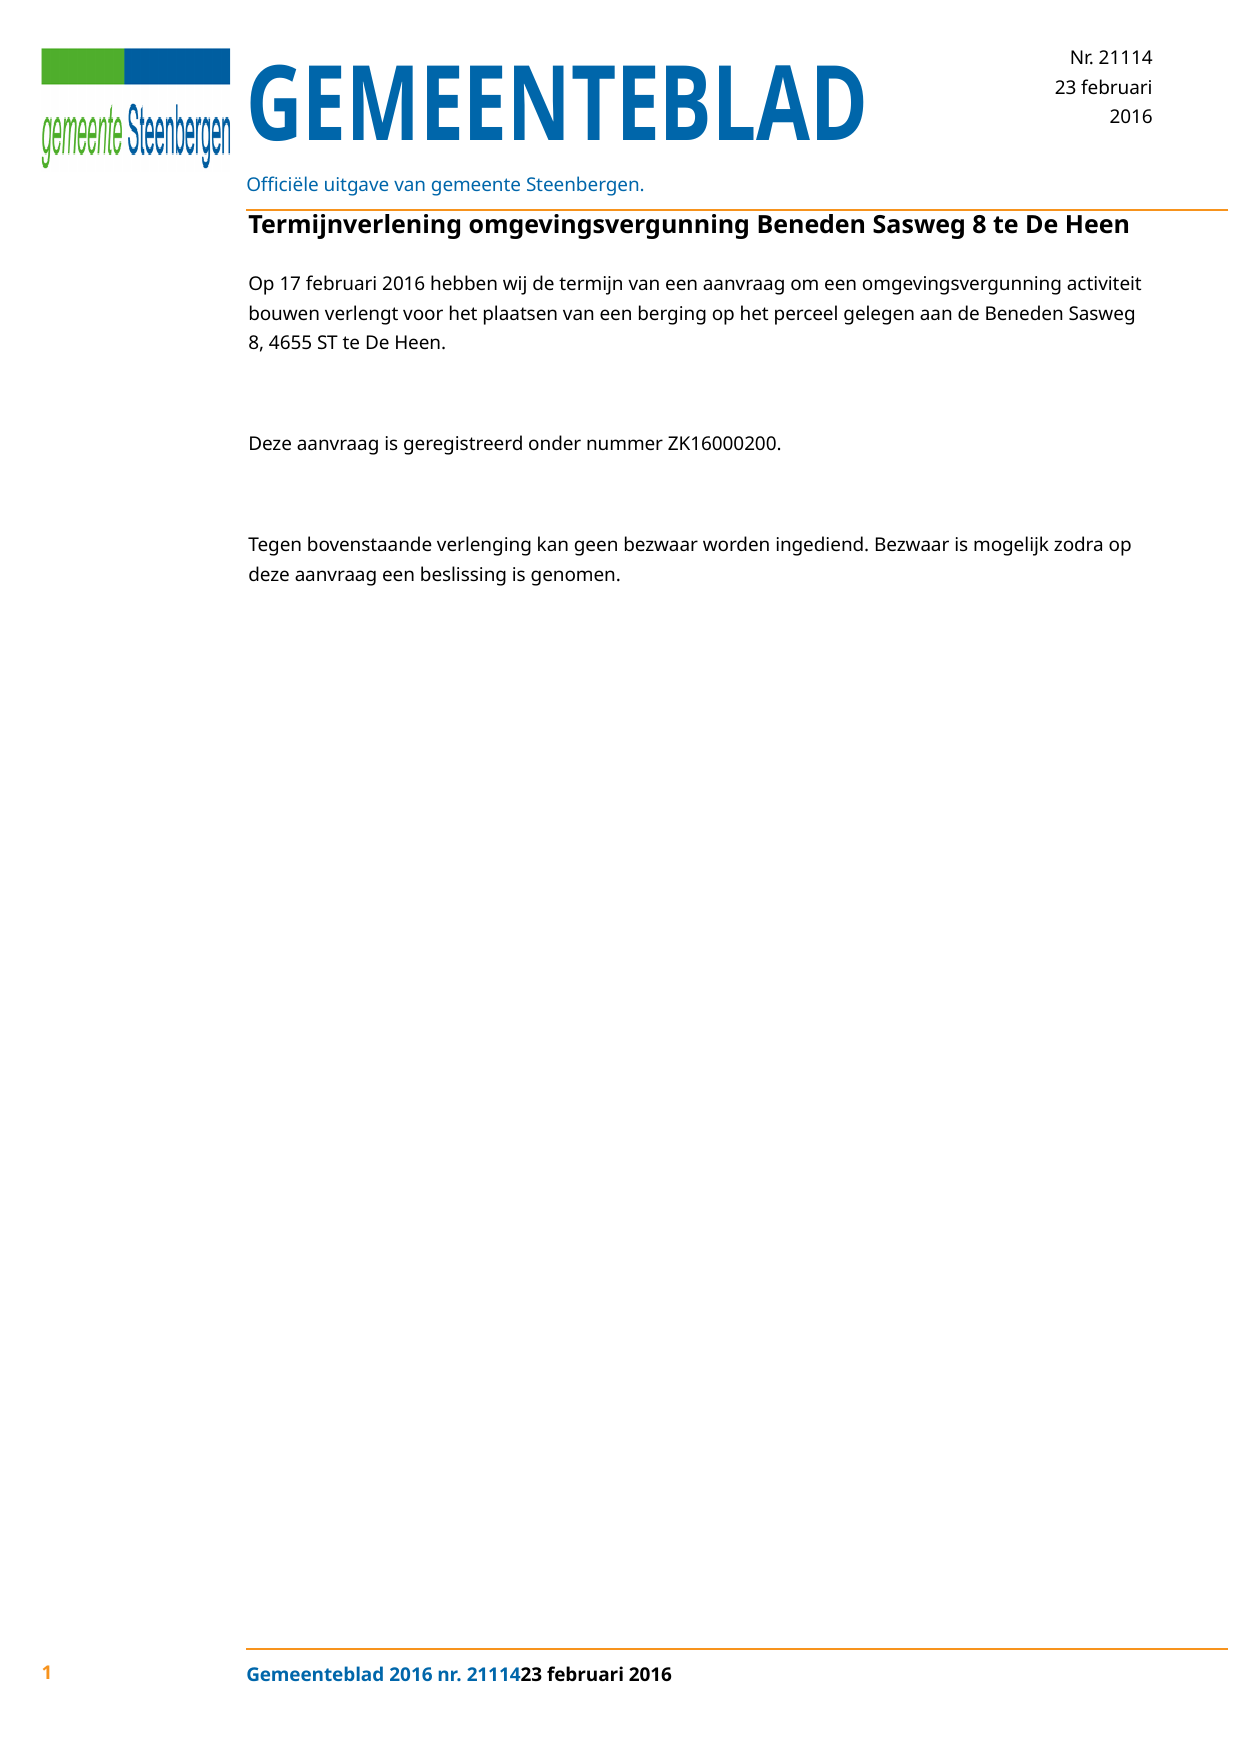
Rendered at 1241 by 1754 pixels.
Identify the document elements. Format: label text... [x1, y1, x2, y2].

text Deze aanvraag is geregistreerd onder nummer ZK16000200. [248, 430, 1152, 456]
text Termijnverlening omgevingsvergunning Beneden Sasweg 8 te De Heen [248, 211, 1152, 241]
text Tegen bovenstaande verlenging kan geen bezwaar worden ingediend. Bezwaar is mogelijk zodra op deze aanvraag een beslissing is genomen. [248, 531, 1152, 586]
picture [41, 47, 231, 172]
text Op 17 februari 2016 hebben wij de termijn van een aanvraag om een omgevingsvergunning activiteit bouwen verlengt voor het plaatsen van een berging op het perceel gelegen aan de Beneden Sasweg 8, 4655 ST te De Heen. [248, 270, 1152, 355]
